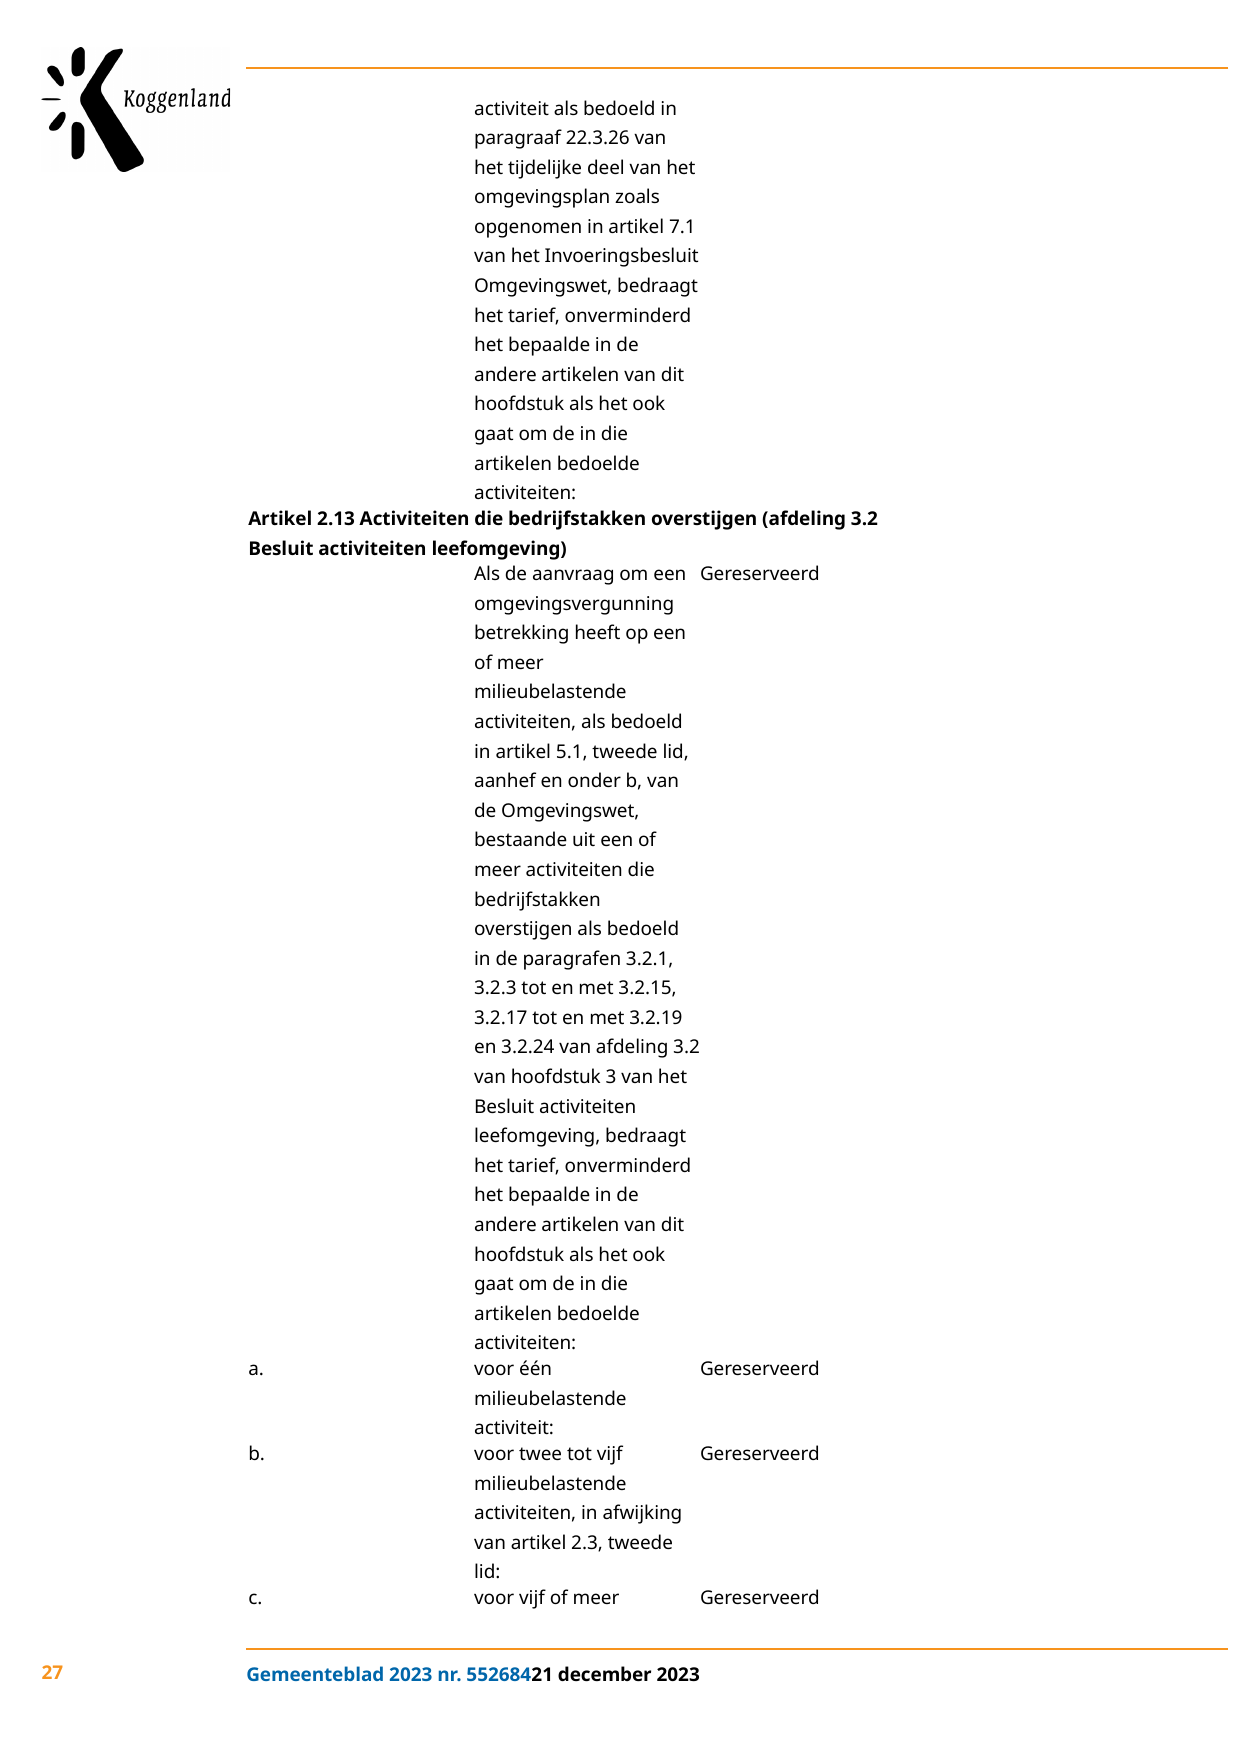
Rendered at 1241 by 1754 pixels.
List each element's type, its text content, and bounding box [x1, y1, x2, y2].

table_cell [926, 1584, 1152, 1610]
table_cell voor één milieubelastende activiteit: [474, 1355, 700, 1440]
table_cell activiteit als bedoeld in paragraaf 22.3.26 van het tijdelijke deel van het omgevingsplan zoals opgenomen in artikel 7.1 van het Invoeringsbesluit Omgevingswet, bedraagt het tarief, onverminderd het bepaalde in de andere artikelen van dit hoofdstuk als het ook gaat om de in die artikelen bedoelde activiteiten: [474, 95, 700, 505]
table_cell [248, 560, 474, 1355]
table_cell [926, 95, 1152, 505]
table_cell Gereserveerd [700, 1584, 926, 1610]
table_cell [926, 1440, 1152, 1584]
picture [41, 47, 231, 172]
table_cell voor vijf of meer [474, 1584, 700, 1610]
table_cell c. [248, 1584, 474, 1610]
table_cell [926, 505, 1152, 560]
table_cell [248, 95, 474, 505]
table_cell voor twee tot vijf milieubelastende activiteiten, in afwijking van artikel 2.3, tweede lid: [474, 1440, 700, 1584]
table_cell [926, 1355, 1152, 1440]
table_cell Gereserveerd [700, 1355, 926, 1440]
table_cell Artikel 2.13 Activiteiten die bedrijfstakken overstijgen (afdeling 3.2 Besluit activiteiten leefomgeving) [248, 505, 926, 560]
table_cell b. [248, 1440, 474, 1584]
table_cell Gereserveerd [700, 1440, 926, 1584]
table_cell a. [248, 1355, 474, 1440]
table_cell [700, 95, 926, 505]
table_cell Gereserveerd [700, 560, 926, 1355]
table_cell [926, 560, 1152, 1355]
table_cell Als de aanvraag om een omgevingsvergunning betrekking heeft op een of meer milieubelastende activiteiten, als bedoeld in artikel 5.1, tweede lid, aanhef en onder b, van de Omgevingswet, bestaande uit een of meer activiteiten die bedrijfstakken overstijgen als bedoeld in de paragrafen 3.2.1, 3.2.3 tot en met 3.2.15, 3.2.17 tot en met 3.2.19 en 3.2.24 van afdeling 3.2 van hoofdstuk 3 van het Besluit activiteiten leefomgeving, bedraagt het tarief, onverminderd het bepaalde in de andere artikelen van dit hoofdstuk als het ook gaat om de in die artikelen bedoelde activiteiten: [474, 560, 700, 1355]
